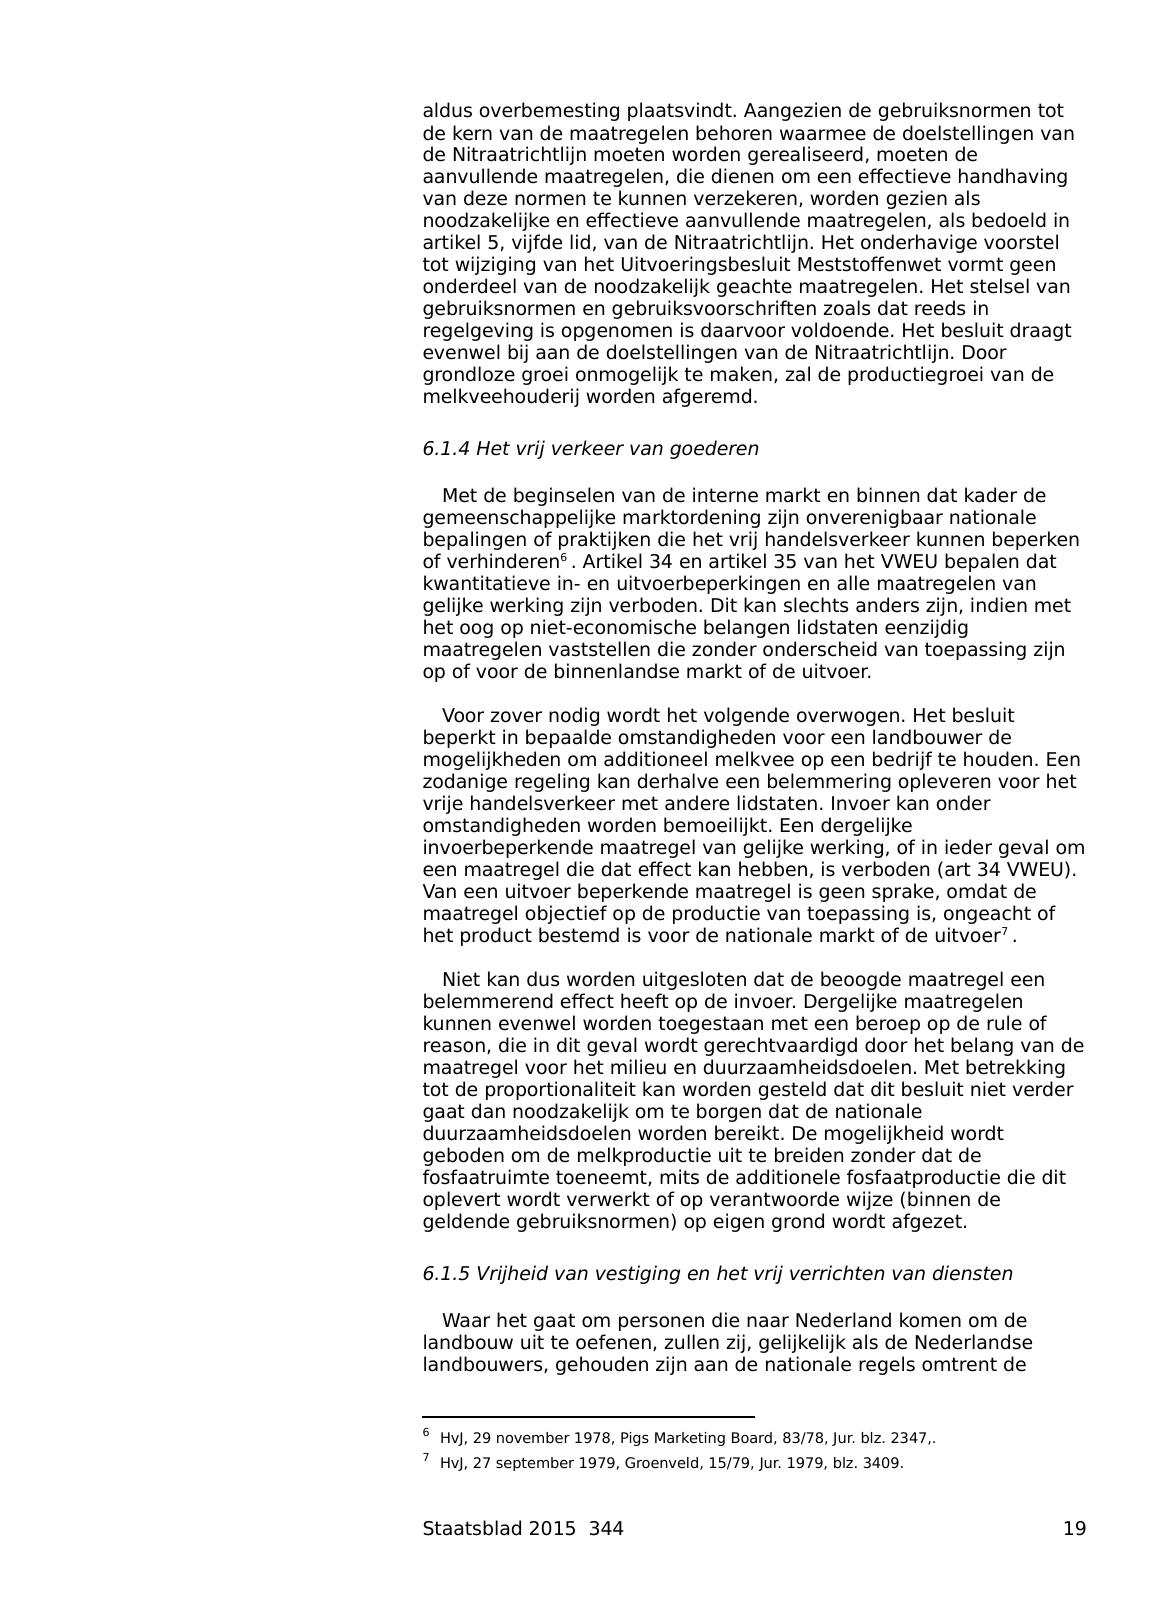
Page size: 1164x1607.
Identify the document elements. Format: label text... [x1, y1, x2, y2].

text Waar het gaat om personen die naar Nederland komen om de landbouw uit te oefenen, zullen zij, gelijkelijk als de Nederlandse landbouwers, gehouden zijn aan de nationale regels omtrent de [422, 1310, 1087, 1376]
text aldus overbemesting plaatsvindt. Aangezien de gebruiksnormen tot de kern van de maatregelen behoren waarmee de doelstellingen van de Nitraatrichtlijn moeten worden gerealiseerd, moeten de aanvullende maatregelen, die dienen om een effectieve handhaving van deze normen te kunnen verzekeren, worden gezien als noodzakelijke en effectieve aanvullende maatregelen, als bedoeld in artikel 5, vijfde lid, van de Nitraatrichtlijn. Het onderhavige voorstel tot wijziging van het Uitvoeringsbesluit Meststoffenwet vormt geen onderdeel van de noodzakelijk geachte maatregelen. Het stelsel van gebruiksnormen en gebruiksvoorschriften zoals dat reeds in regelgeving is opgenomen is daarvoor voldoende. Het besluit draagt evenwel bij aan de doelstellingen van de Nitraatrichtlijn. Door grondloze groei onmogelijk te maken, zal de productiegroei van de melkveehouderij worden afgeremd. [422, 100, 1087, 408]
text HvJ, 29 november 1978, Pigs Marketing Board, 83/78, Jur. blz. 2347,. [422, 1426, 1087, 1448]
subtitle 6.1.5 Vrijheid van vestiging en het vrij verrichten van diensten [422, 1263, 1087, 1285]
text Niet kan dus worden uitgesloten dat de beoogde maatregel een belemmerend effect heeft op de invoer. Dergelijke maatregelen kunnen evenwel worden toegestaan met een beroep op de rule of reason, die in dit geval wordt gerechtvaardigd door het belang van de maatregel voor het milieu en duurzaamheidsdoelen. Met betrekking tot de proportionaliteit kan worden gesteld dat dit besluit niet verder gaat dan noodzakelijk om te borgen dat de nationale duurzaamheidsdoelen worden bereikt. De mogelijkheid wordt geboden om de melkproductie uit te breiden zonder dat de fosfaatruimte toeneemt, mits de additionele fosfaatproductie die dit oplevert wordt verwerkt of op verantwoorde wijze (binnen de geldende gebruiksnormen) op eigen grond wordt afgezet. [422, 969, 1087, 1233]
text HvJ, 27 september 1979, Groenveld, 15/79, Jur. 1979, blz. 3409. [422, 1451, 1087, 1473]
subtitle 6.1.4 Het vrij verkeer van goederen [422, 438, 1087, 460]
text Voor zover nodig wordt het volgende overwogen. Het besluit beperkt in bepaalde omstandigheden voor een landbouwer de mogelijkheden om additioneel melkvee op een bedrijf te houden. Een zodanige regeling kan derhalve een belemmering opleveren voor het vrije handelsverkeer met andere lidstaten. Invoer kan onder omstandigheden worden bemoeilijkt. Een dergelijke invoerbeperkende maatregel van gelijke werking, of in ieder geval om een maatregel die dat effect kan hebben, is verboden (art 34 VWEU). Van een uitvoer beperkende maatregel is geen sprake, omdat de maatregel objectief op de productie van toepassing is, ongeacht of het product bestemd is voor de nationale markt of de uitvoer. [422, 705, 1087, 947]
text Met de beginselen van de interne markt en binnen dat kader de gemeenschappelijke marktordening zijn onverenigbaar nationale bepalingen of praktijken die het vrij handelsverkeer kunnen beperken of verhinderen. Artikel 34 en artikel 35 van het VWEU bepalen dat kwantitatieve in- en uitvoerbeperkingen en alle maatregelen van gelijke werking zijn verboden. Dit kan slechts anders zijn, indien met het oog op niet-economische belangen lidstaten eenzijdig maatregelen vaststellen die zonder onderscheid van toepassing zijn op of voor de binnenlandse markt of de uitvoer. [422, 485, 1087, 683]
